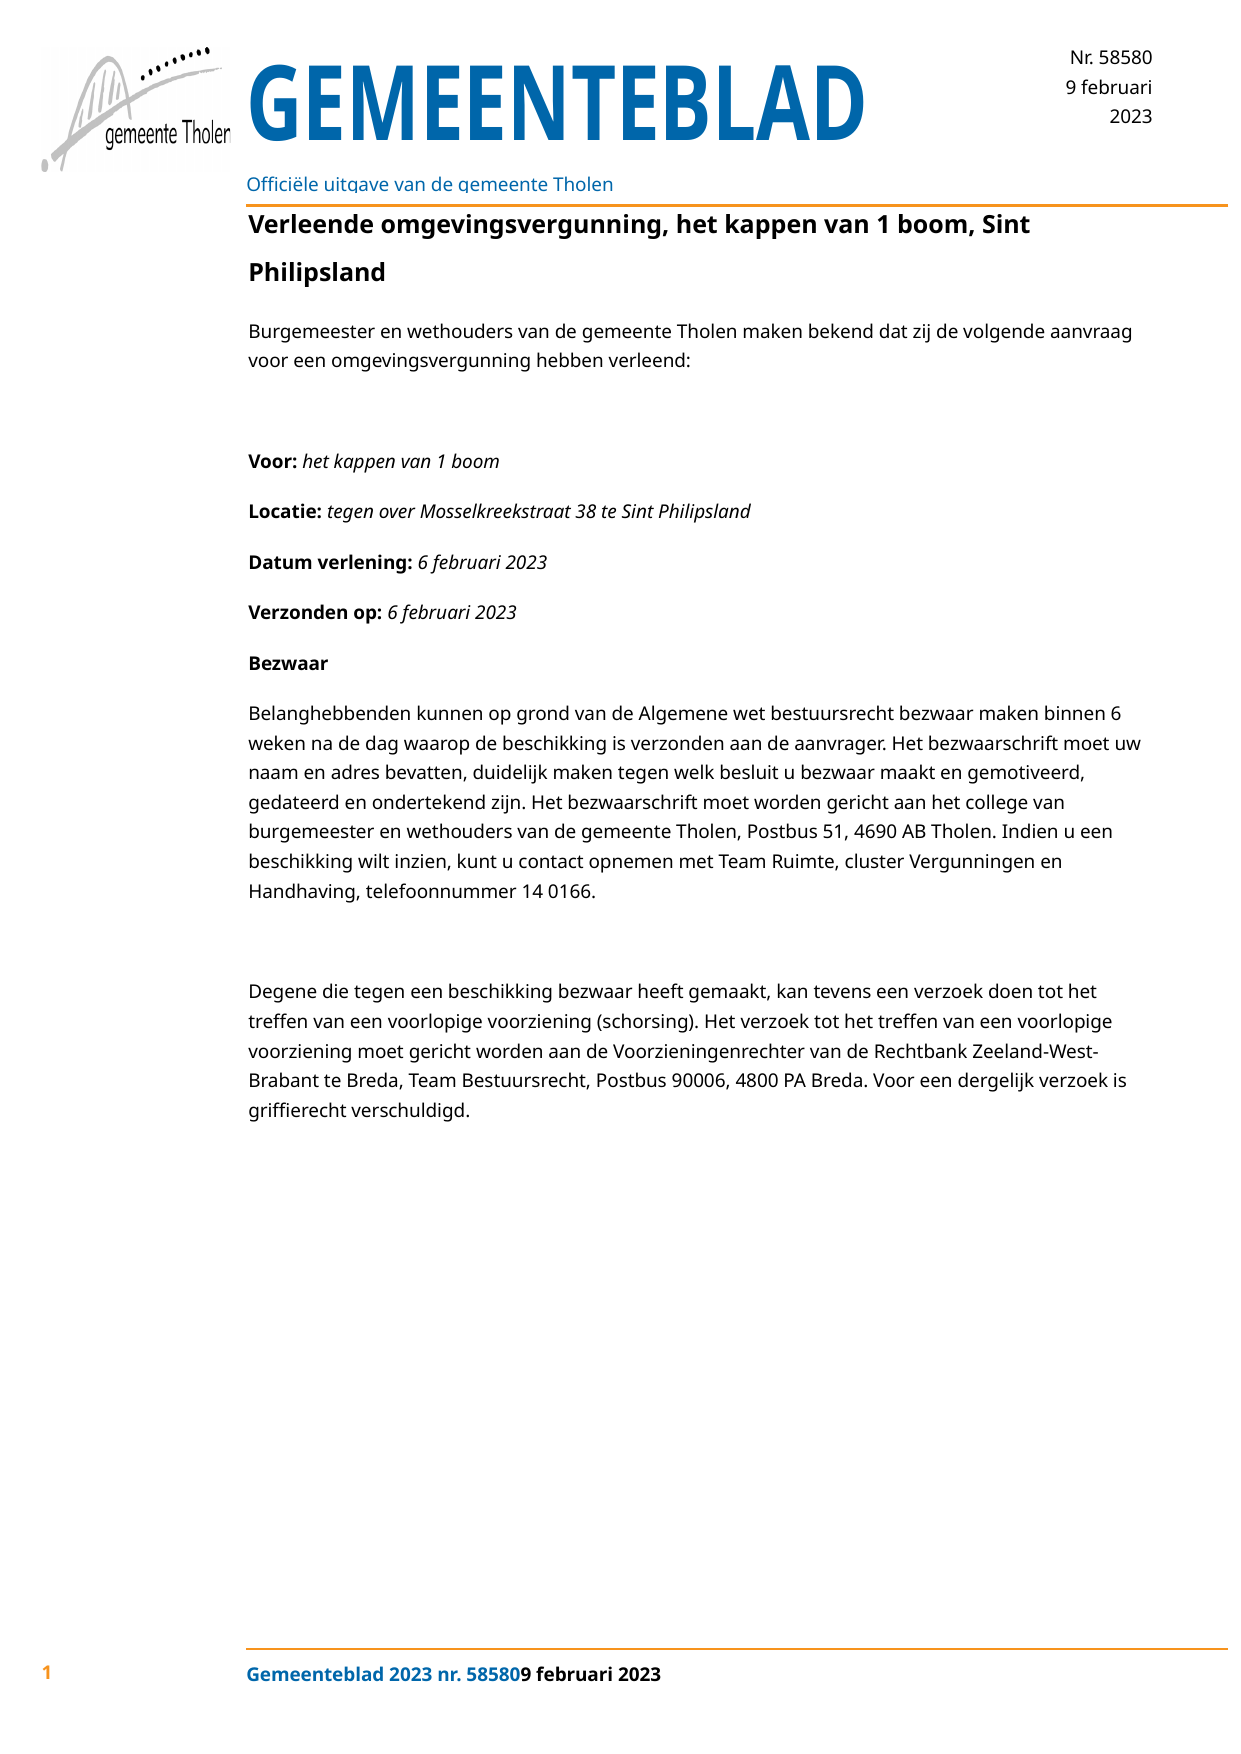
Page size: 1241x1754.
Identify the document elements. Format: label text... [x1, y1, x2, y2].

text Degene die tegen een beschikking bezwaar heeft gemaakt, kan tevens een verzoek doen tot het treffen van een voorlopige voorziening (schorsing). Het verzoek tot het treffen van een voorlopige voorziening moet gericht worden aan de Voorzieningenrechter van de Rechtbank Zeeland-West-Brabant te Breda, Team Bestuursrecht, Postbus 90006, 4800 PA Breda. Voor een dergelijk verzoek is griffierecht verschuldigd. [248, 979, 1152, 1123]
text Belanghebbenden kunnen op grond van de Algemene wet bestuursrecht bezwaar maken binnen 6 weken na de dag waarop de beschikking is verzonden aan de aanvrager. Het bezwaarschrift moet uw naam en adres bevatten, duidelijk maken tegen welk besluit u bezwaar maakt en gemotiveerd, gedateerd en ondertekend zijn. Het bezwaarschrift moet worden gericht aan het college van burgemeester en wethouders van de gemeente Tholen, Postbus 51, 4690 AB Tholen. Indien u een beschikking wilt inzien, kunt u contact opnemen met Team Ruimte, cluster Vergunningen en Handhaving, telefoonnummer 14 0166. [248, 700, 1152, 904]
text Voor: het kappen van 1 boom [248, 448, 1152, 474]
text Locatie: tegen over Mosselkreekstraat 38 te Sint Philipsland [248, 499, 1152, 524]
text Datum verlening: 6 februari 2023 [248, 549, 1152, 575]
text Verzonden op: 6 februari 2023 [248, 599, 1152, 625]
picture [41, 47, 231, 172]
text Bezwaar [248, 650, 1152, 676]
text Burgemeester en wethouders van de gemeente Tholen maken bekend dat zij de volgende aanvraag voor een omgevingsvergunning hebben verleend: [248, 318, 1152, 373]
text Verleende omgevingsvergunning, het kappen van 1 boom, Sint Philipsland [248, 207, 1152, 288]
